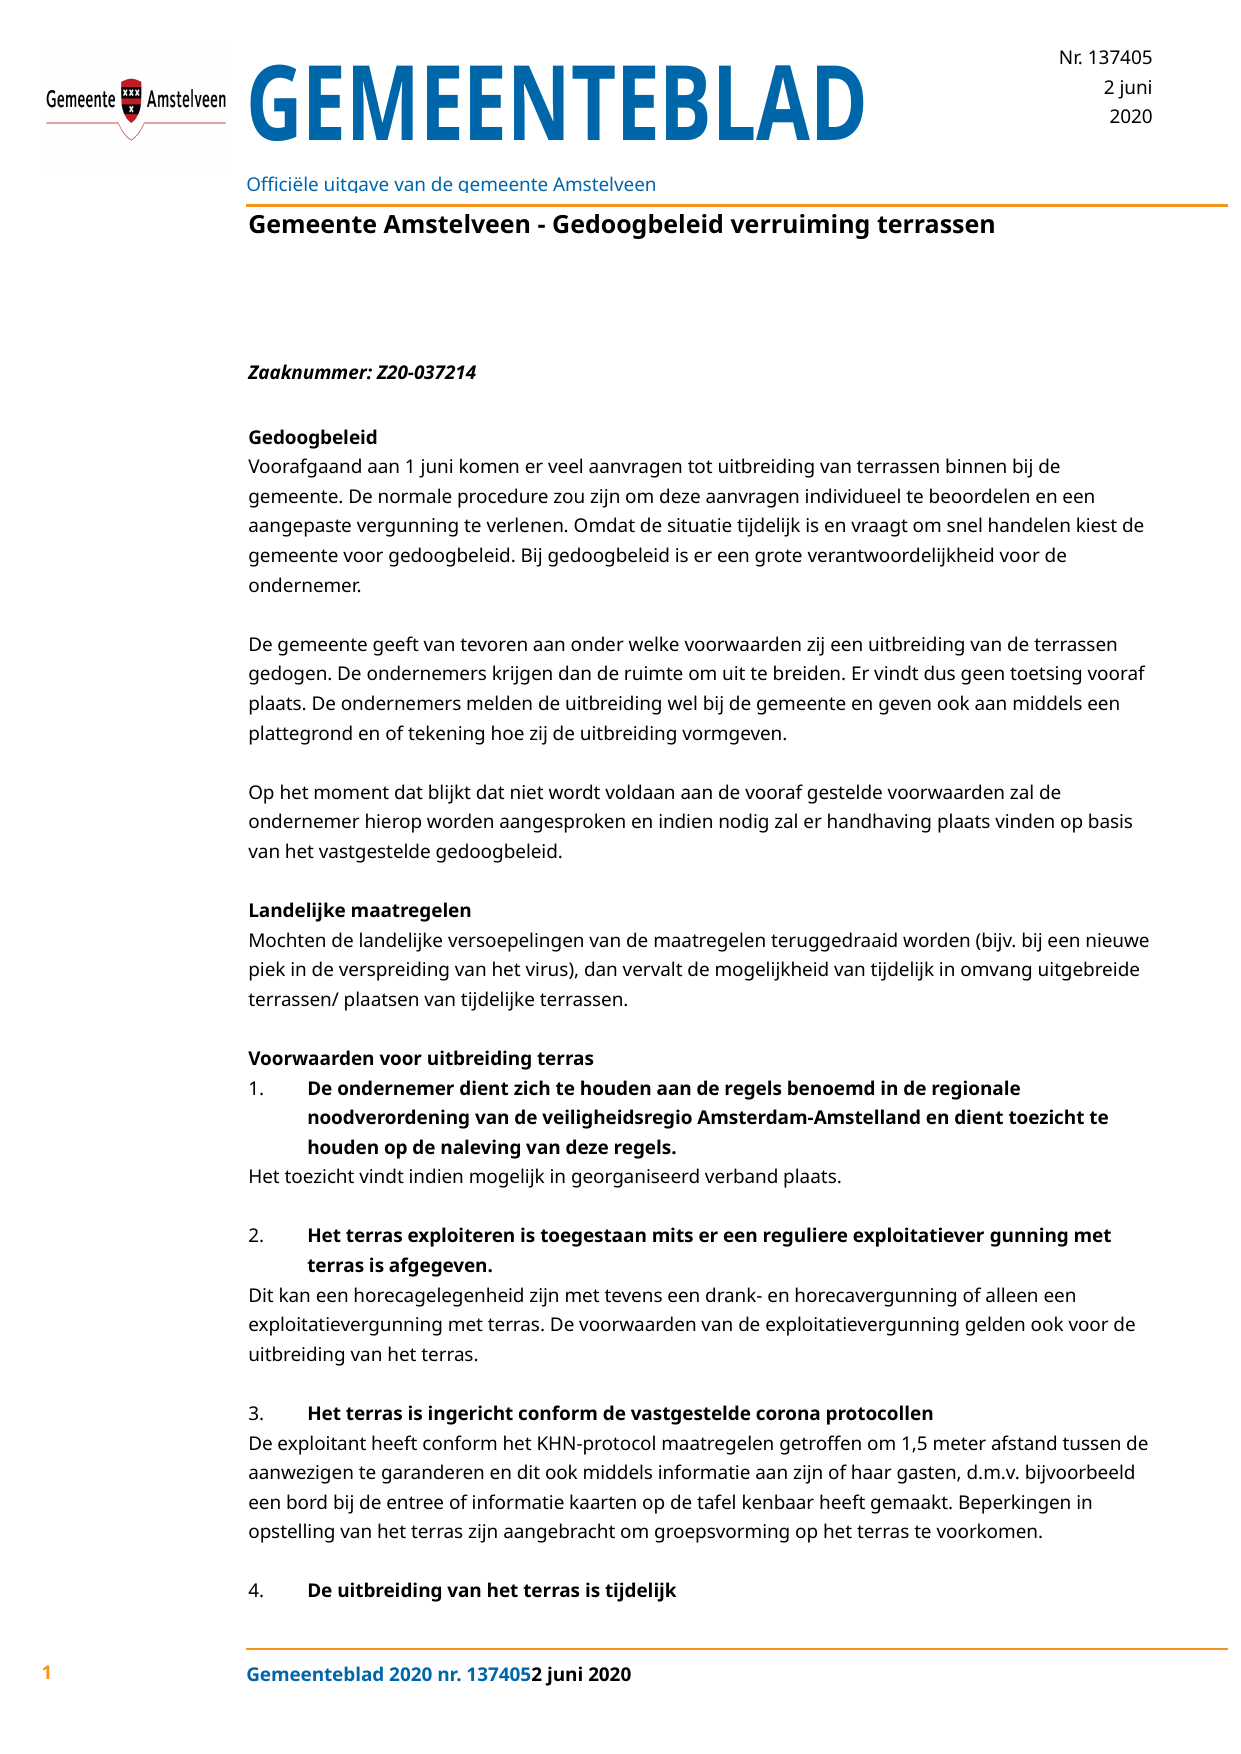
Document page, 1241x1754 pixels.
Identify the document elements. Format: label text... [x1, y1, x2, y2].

text Op het moment dat blijkt dat niet wordt voldaan aan de vooraf gestelde voorwaarden zal de ondernemer hierop worden aangesproken en indien nodig zal er handhaving plaats vinden op basis van het vastgestelde gedoogbeleid. [248, 779, 1152, 864]
text Voorafgaand aan 1 juni komen er veel aanvragen tot uitbreiding van terrassen binnen bij de gemeente. De normale procedure zou zijn om deze aanvragen individueel te beoordelen en een aangepaste vergunning te verlenen. Omdat de situatie tijdelijk is en vraagt om snel handelen kiest de gemeente voor gedoogbeleid. Bij gedoogbeleid is er een grote verantwoordelijkheid voor de ondernemer. [248, 453, 1152, 597]
list Het terras exploiteren is toegestaan mits er een reguliere exploitatiever gunning met terras is afgegeven. [248, 1223, 1152, 1278]
text Mochten de landelijke versoepelingen van de maatregelen teruggedraaid worden (bijv. bij een nieuwe piek in de verspreiding van het virus), dan vervalt de mogelijkheid van tijdelijk in omvang uitgebreide terrassen/ plaatsen van tijdelijke terrassen. [248, 927, 1152, 1012]
list Het terras is ingericht conform de vastgestelde corona protocollen [248, 1400, 1152, 1426]
text Voorwaarden voor uitbreiding terras [248, 1045, 1152, 1071]
text Gedoogbeleid [248, 424, 1152, 449]
text Landelijke maatregelen [248, 897, 1152, 923]
picture [41, 47, 231, 172]
text Gemeente Amstelveen - Gedoogbeleid verruiming terrassen [248, 207, 1152, 241]
text Zaaknummer: Z20-037214 [248, 359, 1152, 384]
text De gemeente geeft van tevoren aan onder welke voorwaarden zij een uitbreiding van de terrassen gedogen. De ondernemers krijgen dan de ruimte om uit te breiden. Er vindt dus geen toetsing vooraf plaats. De ondernemers melden de uitbreiding wel bij de gemeente en geven ook aan middels een plattegrond en of tekening hoe zij de uitbreiding vormgeven. [248, 631, 1152, 745]
list De uitbreiding van het terras is tijdelijk [248, 1578, 1152, 1603]
text Het toezicht vindt indien mogelijk in georganiseerd verband plaats. [248, 1163, 1152, 1189]
text De exploitant heeft conform het KHN-protocol maatregelen getroffen om 1,5 meter afstand tussen de aanwezigen te garanderen en dit ook middels informatie aan zijn of haar gasten, d.m.v. bijvoorbeeld een bord bij de entree of informatie kaarten op de tafel kenbaar heeft gemaakt. Beperkingen in opstelling van het terras zijn aangebracht om groepsvorming op het terras te voorkomen. [248, 1430, 1152, 1544]
list De ondernemer dient zich te houden aan de regels benoemd in de regionale noodverordening van de veiligheidsregio Amsterdam-Amstelland en dient toezicht te houden op de naleving van deze regels. [248, 1075, 1152, 1159]
text Dit kan een horecagelegenheid zijn met tevens een drank- en horecavergunning of alleen een exploitatievergunning met terras. De voorwaarden van de exploitatievergunning gelden ook voor de uitbreiding van het terras. [248, 1282, 1152, 1367]
